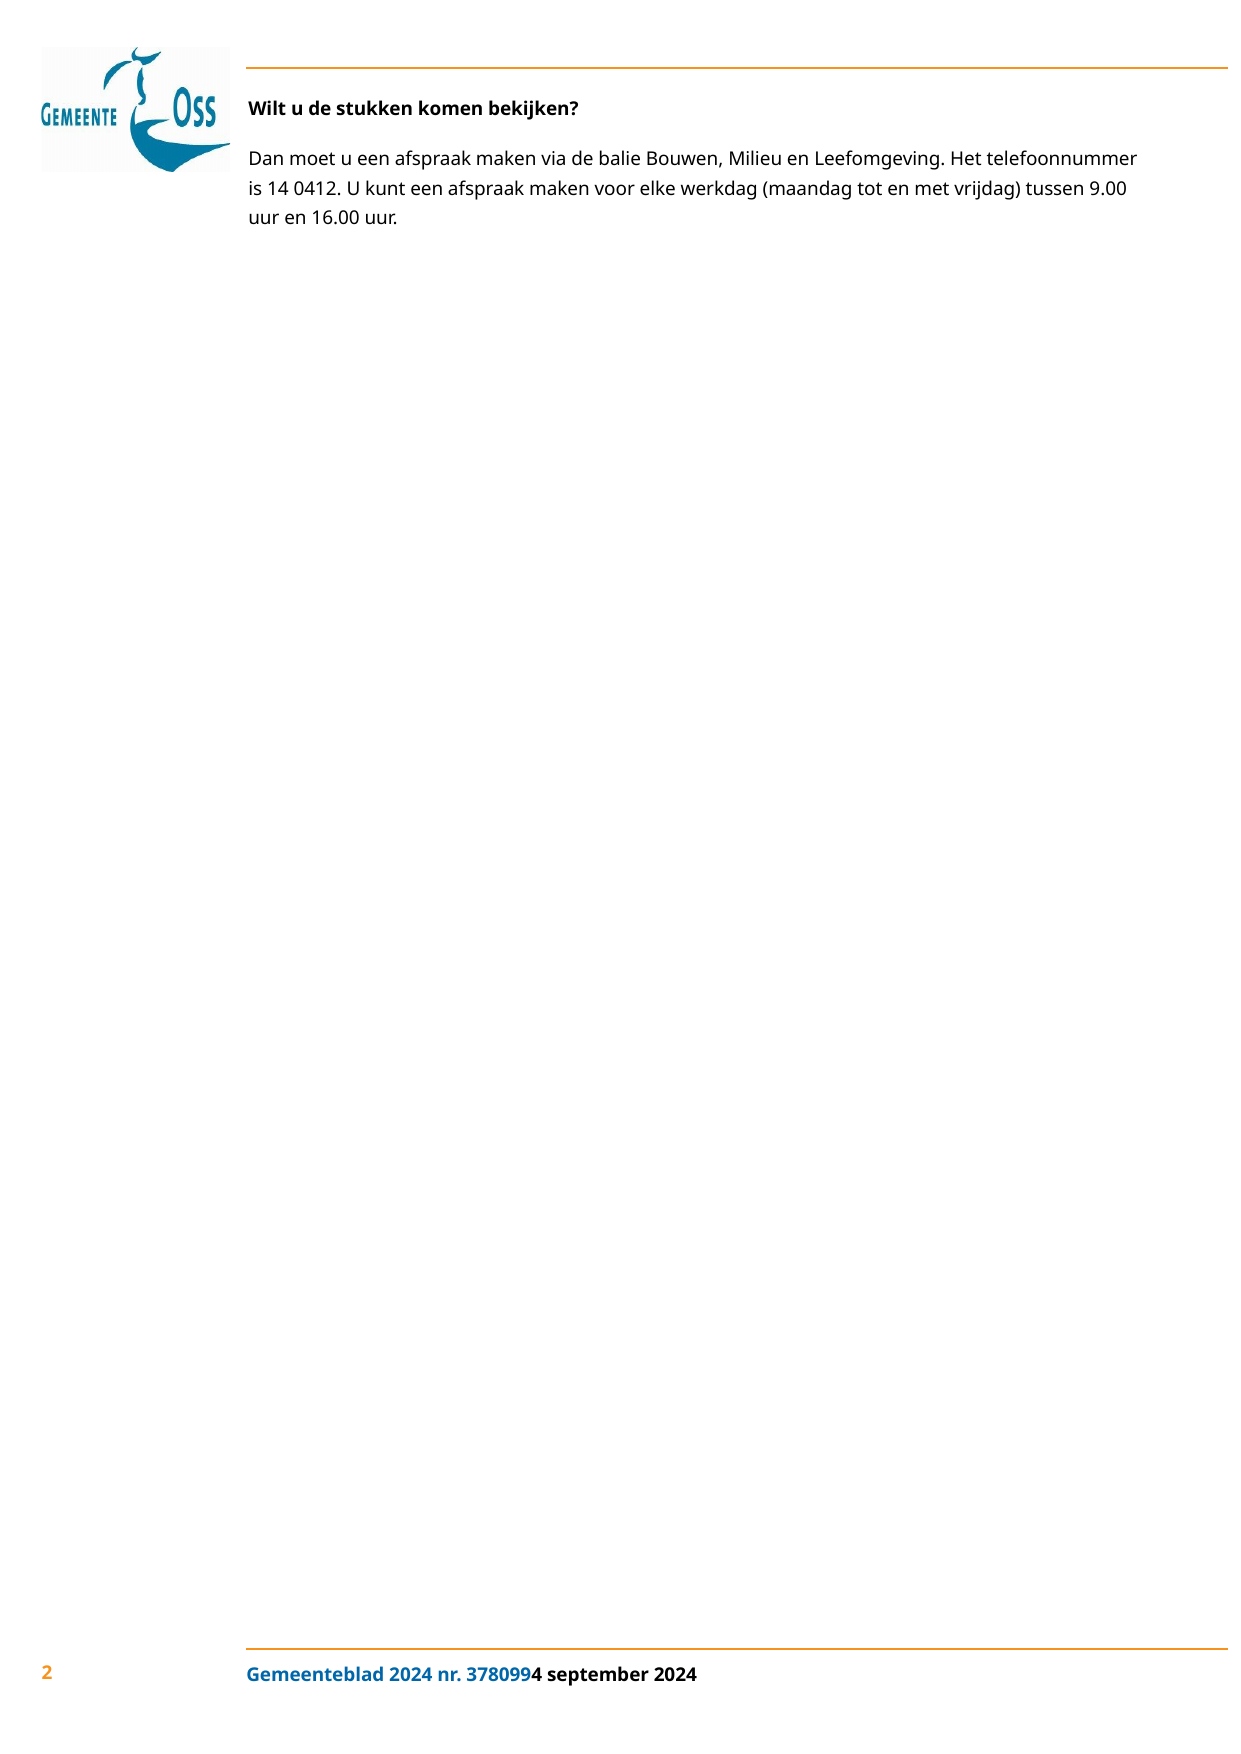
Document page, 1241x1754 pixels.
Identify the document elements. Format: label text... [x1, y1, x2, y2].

text Wilt u de stukken komen bekijken? [248, 95, 1152, 121]
text Dan moet u een afspraak maken via de balie Bouwen, Milieu en Leefomgeving. Het telefoonnummer is 14 0412. U kunt een afspraak maken voor elke werkdag (maandag tot en met vrijdag) tussen 9.00 uur en 16.00 uur. [248, 145, 1152, 230]
picture [41, 47, 231, 172]
